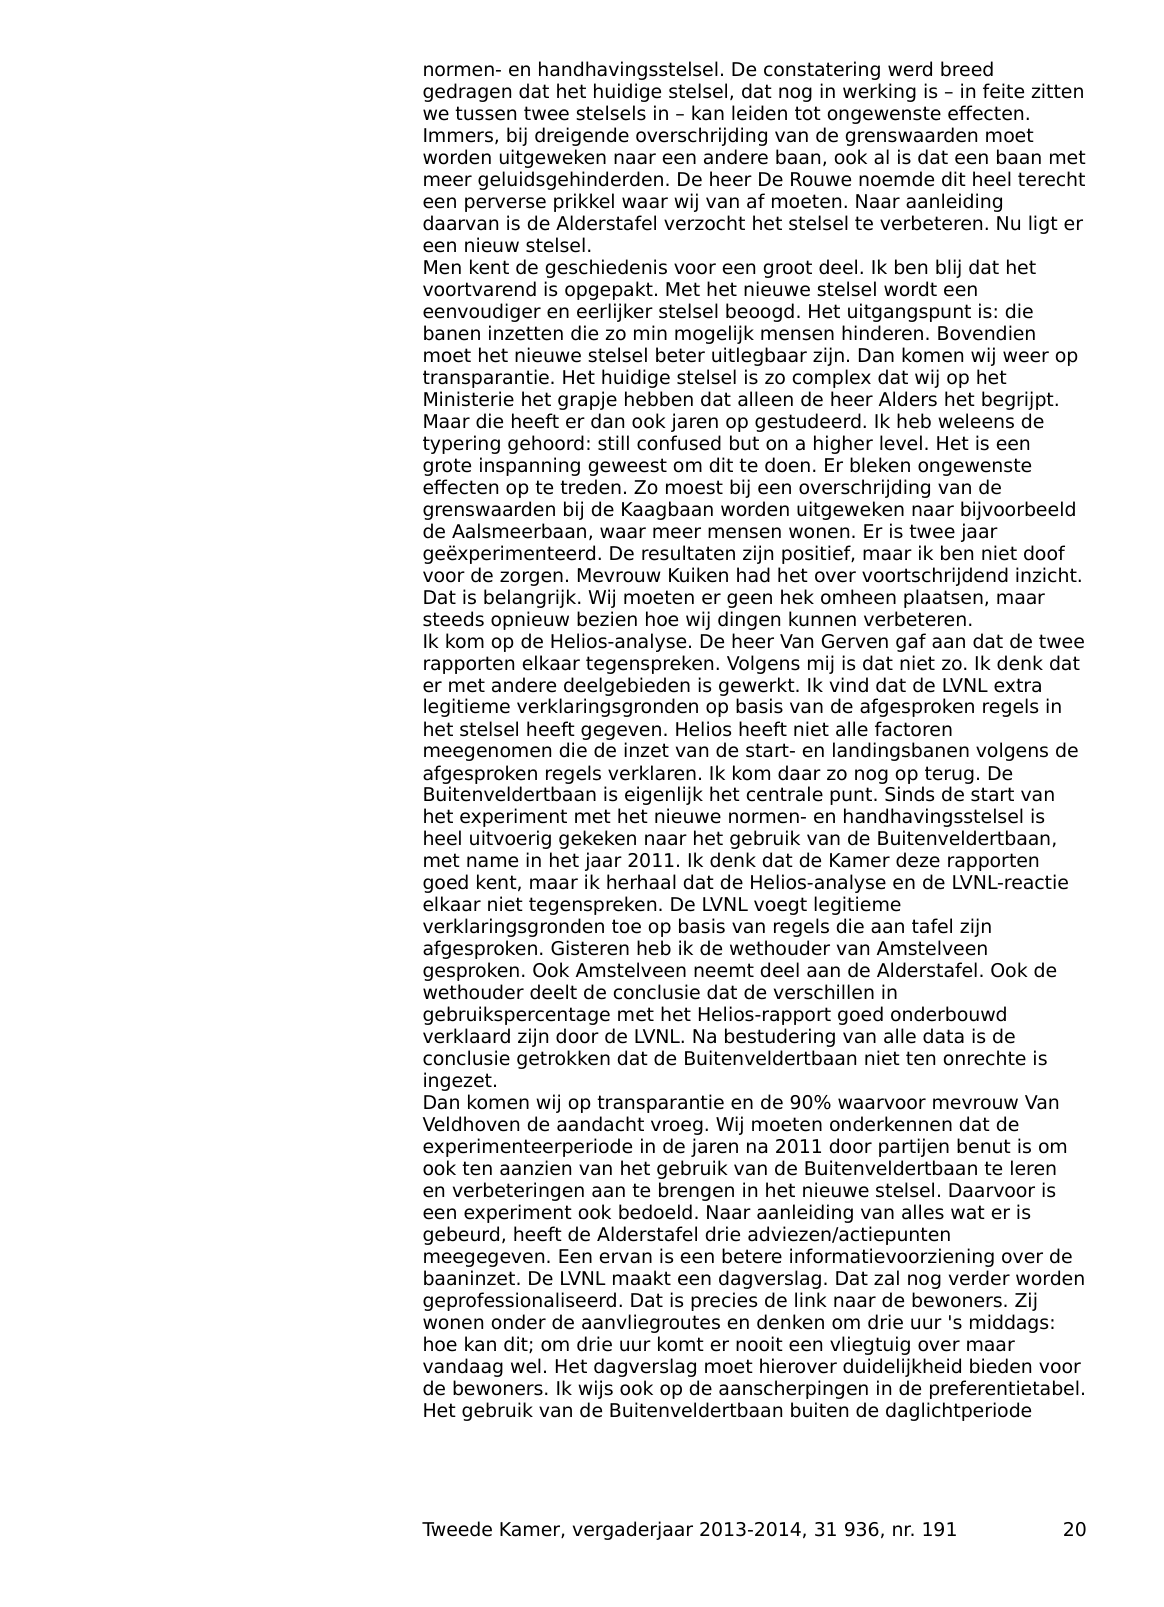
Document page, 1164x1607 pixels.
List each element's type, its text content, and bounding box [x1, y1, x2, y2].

text normen- en handhavingsstelsel. De constatering werd breed gedragen dat het huidige stelsel, dat nog in werking is – in feite zitten we tussen twee stelsels in – kan leiden tot ongewenste effecten. Immers, bij dreigende overschrijding van de grenswaarden moet worden uitgeweken naar een andere baan, ook al is dat een baan met meer geluidsgehinderden. De heer De Rouwe noemde dit heel terecht een perverse prikkel waar wij van af moeten. Naar aanleiding daarvan is de Alderstafel verzocht het stelsel te verbeteren. Nu ligt er een nieuw stelsel. [422, 59, 1087, 257]
text Ik kom op de Helios-analyse. De heer Van Gerven gaf aan dat de twee rapporten elkaar tegenspreken. Volgens mij is dat niet zo. Ik denk dat er met andere deelgebieden is gewerkt. Ik vind dat de LVNL extra legitieme verklaringsgronden op basis van de afgesproken regels in het stelsel heeft gegeven. Helios heeft niet alle factoren meegenomen die de inzet van de start- en landingsbanen volgens de afgesproken regels verklaren. Ik kom daar zo nog op terug. De Buitenveldertbaan is eigenlijk het centrale punt. Sinds de start van het experiment met het nieuwe normen- en handhavingsstelsel is heel uitvoerig gekeken naar het gebruik van de Buitenveldertbaan, met name in het jaar 2011. Ik denk dat de Kamer deze rapporten goed kent, maar ik herhaal dat de Helios-analyse en de LVNL-reactie elkaar niet tegenspreken. De LVNL voegt legitieme verklaringsgronden toe op basis van regels die aan tafel zijn afgesproken. Gisteren heb ik de wethouder van Amstelveen gesproken. Ook Amstelveen neemt deel aan de Alderstafel. Ook de wethouder deelt de conclusie dat de verschillen in gebruikspercentage met het Helios-rapport goed onderbouwd verklaard zijn door de LVNL. Na bestudering van alle data is de conclusie getrokken dat de Buitenveldertbaan niet ten onrechte is ingezet. [422, 631, 1087, 1092]
text Men kent de geschiedenis voor een groot deel. Ik ben blij dat het voortvarend is opgepakt. Met het nieuwe stelsel wordt een eenvoudiger en eerlijker stelsel beoogd. Het uitgangspunt is: die banen inzetten die zo min mogelijk mensen hinderen. Bovendien moet het nieuwe stelsel beter uitlegbaar zijn. Dan komen wij weer op transparantie. Het huidige stelsel is zo complex dat wij op het Ministerie het grapje hebben dat alleen de heer Alders het begrijpt. Maar die heeft er dan ook jaren op gestudeerd. Ik heb weleens de typering gehoord: still confused but on a higher level. Het is een grote inspanning geweest om dit te doen. Er bleken ongewenste effecten op te treden. Zo moest bij een overschrijding van de grenswaarden bij de Kaagbaan worden uitgeweken naar bijvoorbeeld de Aalsmeerbaan, waar meer mensen wonen. Er is twee jaar geëxperimenteerd. De resultaten zijn positief, maar ik ben niet doof voor de zorgen. Mevrouw Kuiken had het over voortschrijdend inzicht. Dat is belangrijk. Wij moeten er geen hek omheen plaatsen, maar steeds opnieuw bezien hoe wij dingen kunnen verbeteren. [422, 257, 1087, 631]
text Dan komen wij op transparantie en de 90% waarvoor mevrouw Van Veldhoven de aandacht vroeg. Wij moeten onderkennen dat de experimenteerperiode in de jaren na 2011 door partijen benut is om ook ten aanzien van het gebruik van de Buitenveldertbaan te leren en verbeteringen aan te brengen in het nieuwe stelsel. Daarvoor is een experiment ook bedoeld. Naar aanleiding van alles wat er is gebeurd, heeft de Alderstafel drie adviezen/actiepunten meegegeven. Een ervan is een betere informatievoorziening over de baaninzet. De LVNL maakt een dagverslag. Dat zal nog verder worden geprofessionaliseerd. Dat is precies de link naar de bewoners. Zij wonen onder de aanvliegroutes en denken om drie uur 's middags: hoe kan dit; om drie uur komt er nooit een vliegtuig over maar vandaag wel. Het dagverslag moet hierover duidelijkheid bieden voor de bewoners. Ik wijs ook op de aanscherpingen in de preferentietabel. Het gebruik van de Buitenveldertbaan buiten de daglichtperiode [422, 1092, 1087, 1422]
